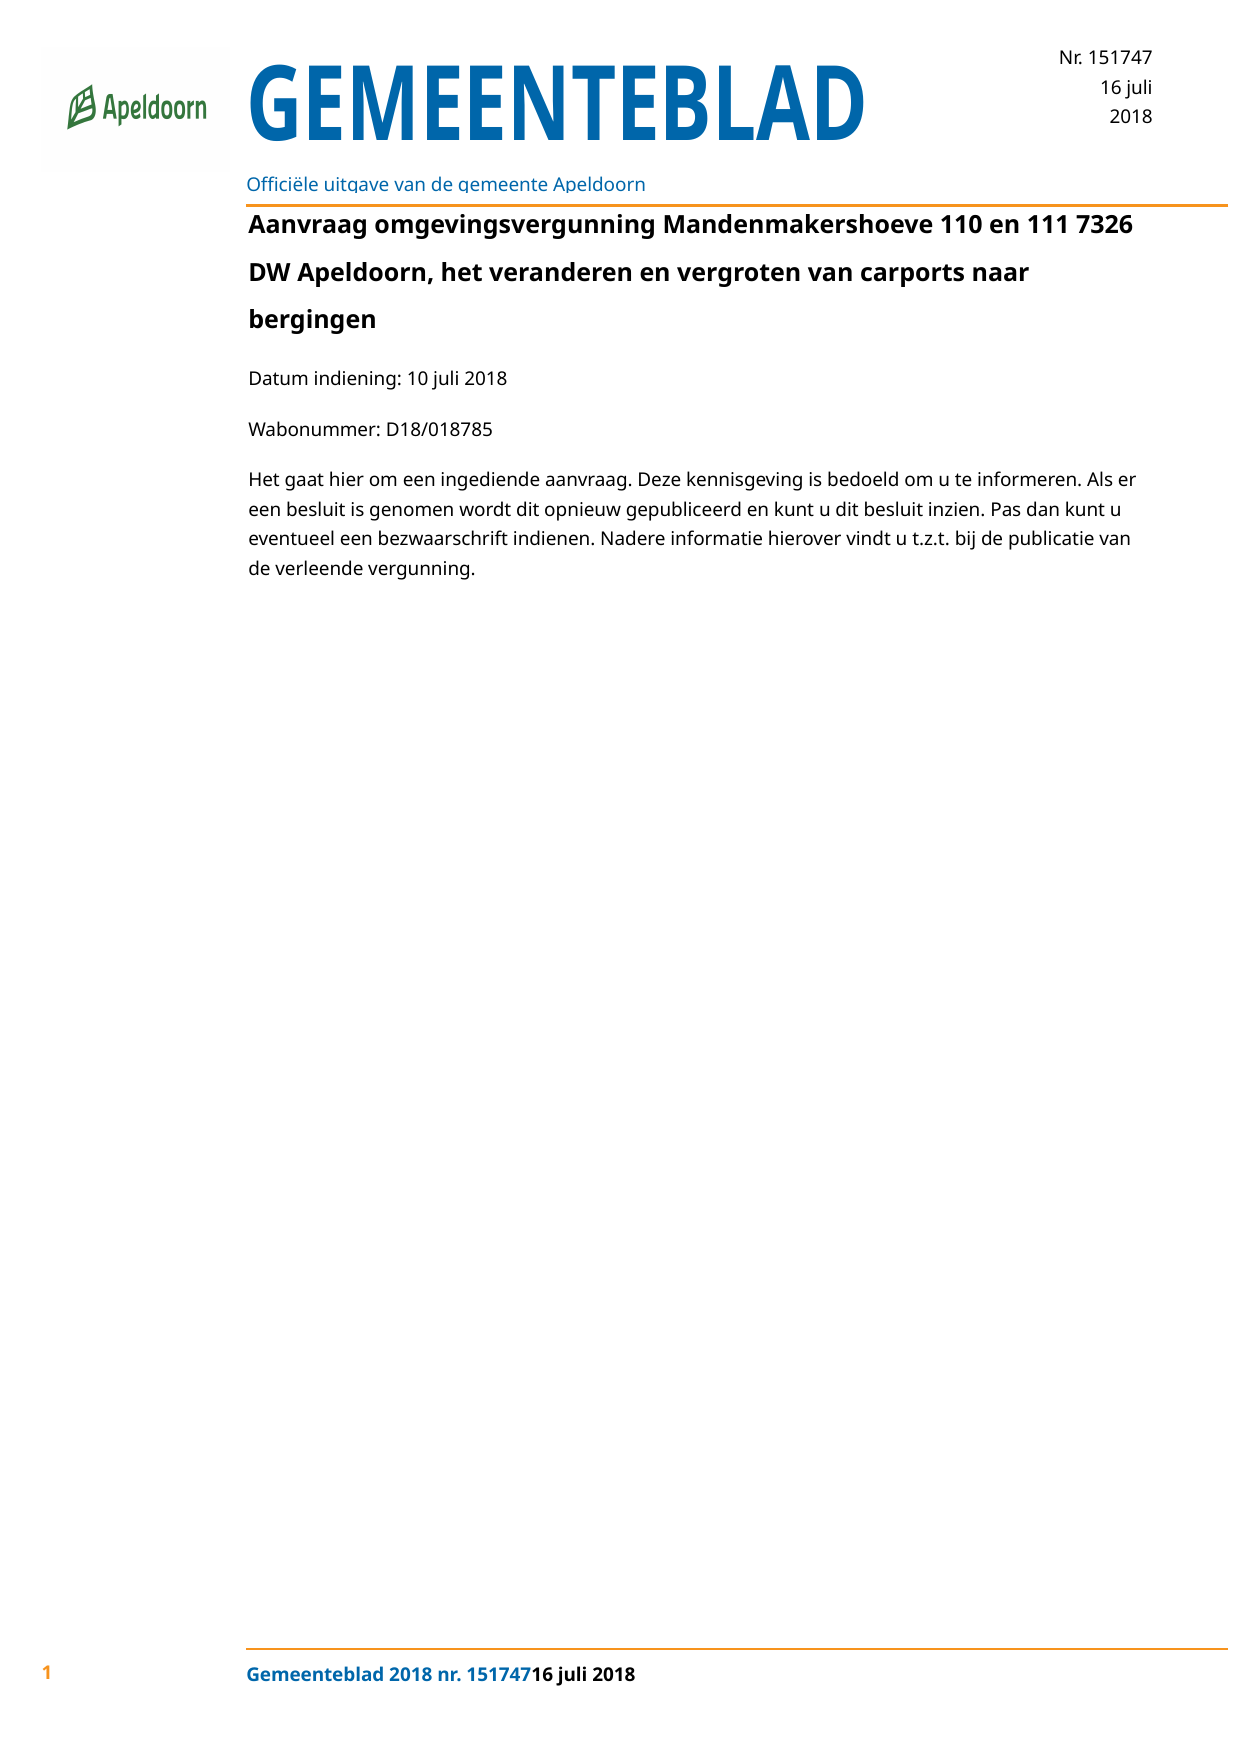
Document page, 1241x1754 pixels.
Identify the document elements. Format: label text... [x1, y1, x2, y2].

text Wabonummer: D18/018785 [248, 416, 1152, 442]
text Het gaat hier om een ingediende aanvraag. Deze kennisgeving is bedoeld om u te informeren. Als er een besluit is genomen wordt dit opnieuw gepubliceerd en kunt u dit besluit inzien. Pas dan kunt u eventueel een bezwaarschrift indienen. Nadere informatie hierover vindt u t.z.t. bij de publicatie van de verleende vergunning. [248, 466, 1152, 581]
picture [41, 47, 231, 172]
text Aanvraag omgevingsvergunning Mandenmakershoeve 110 en 111 7326 DW Apeldoorn, het veranderen en vergroten van carports naar bergingen [248, 207, 1152, 336]
text Datum indiening: 10 juli 2018 [248, 366, 1152, 391]
